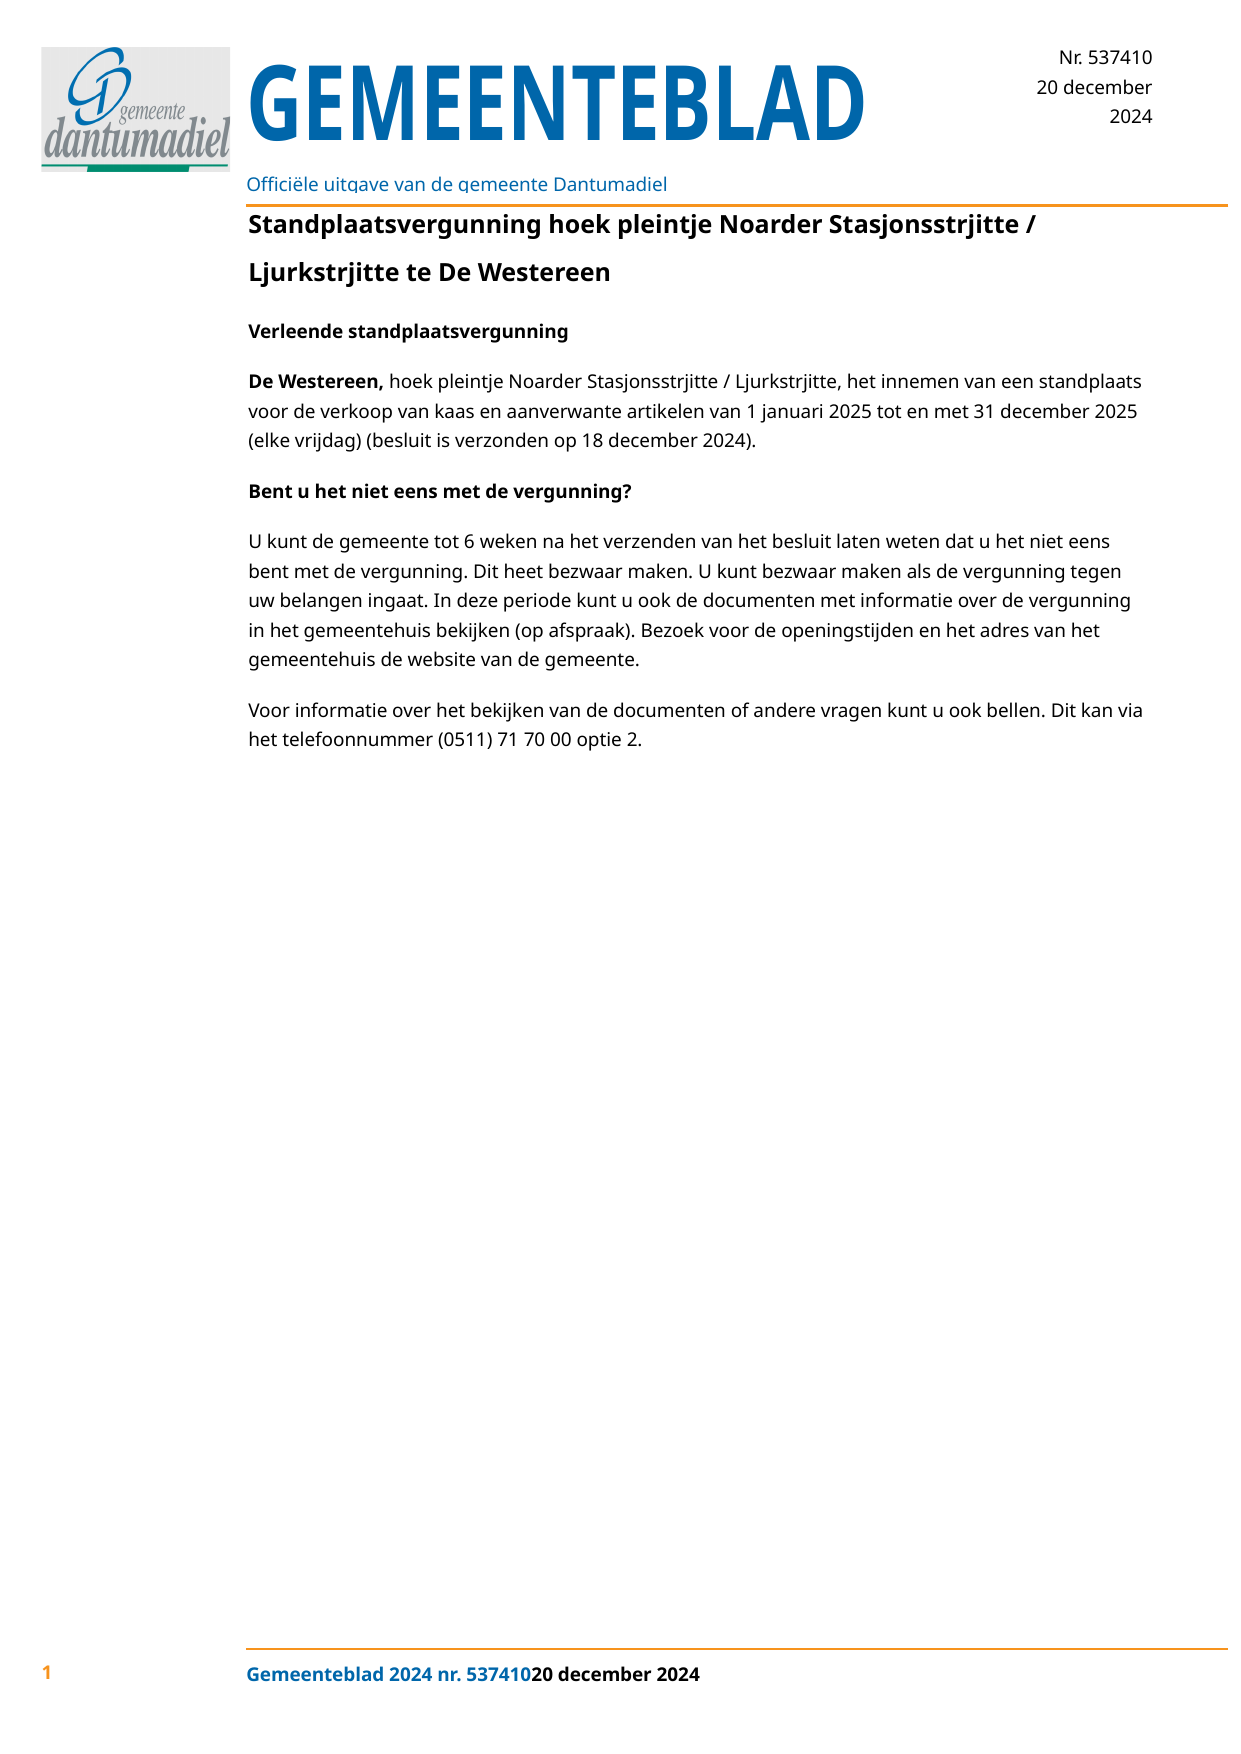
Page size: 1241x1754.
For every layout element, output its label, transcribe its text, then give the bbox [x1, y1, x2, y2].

text Standplaatsvergunning hoek pleintje Noarder Stasjonsstrjitte / Ljurkstrjitte te De Westereen [248, 207, 1152, 288]
text Verleende standplaatsvergunning [248, 318, 1152, 344]
text U kunt de gemeente tot 6 weken na het verzenden van het besluit laten weten dat u het niet eens bent met de vergunning. Dit heet bezwaar maken. U kunt bezwaar maken als de vergunning tegen uw belangen ingaat. In deze periode kunt u ook de documenten met informatie over de vergunning in het gemeentehuis bekijken (op afspraak). Bezoek voor de openingstijden en het adres van het gemeentehuis de website van de gemeente. [248, 528, 1152, 672]
text Voor informatie over het bekijken van de documenten of andere vragen kunt u ook bellen. Dit kan via het telefoonnummer (0511) 71 70 00 optie 2. [248, 697, 1152, 752]
text De Westereen, hoek pleintje Noarder Stasjonsstrjitte / Ljurkstrjitte, het innemen van een standplaats voor de verkoop van kaas en aanverwante artikelen van 1 januari 2025 tot en met 31 december 2025 (elke vrijdag) (besluit is verzonden op 18 december 2024). [248, 368, 1152, 453]
text Bent u het niet eens met de vergunning? [248, 478, 1152, 504]
picture [41, 47, 231, 172]
